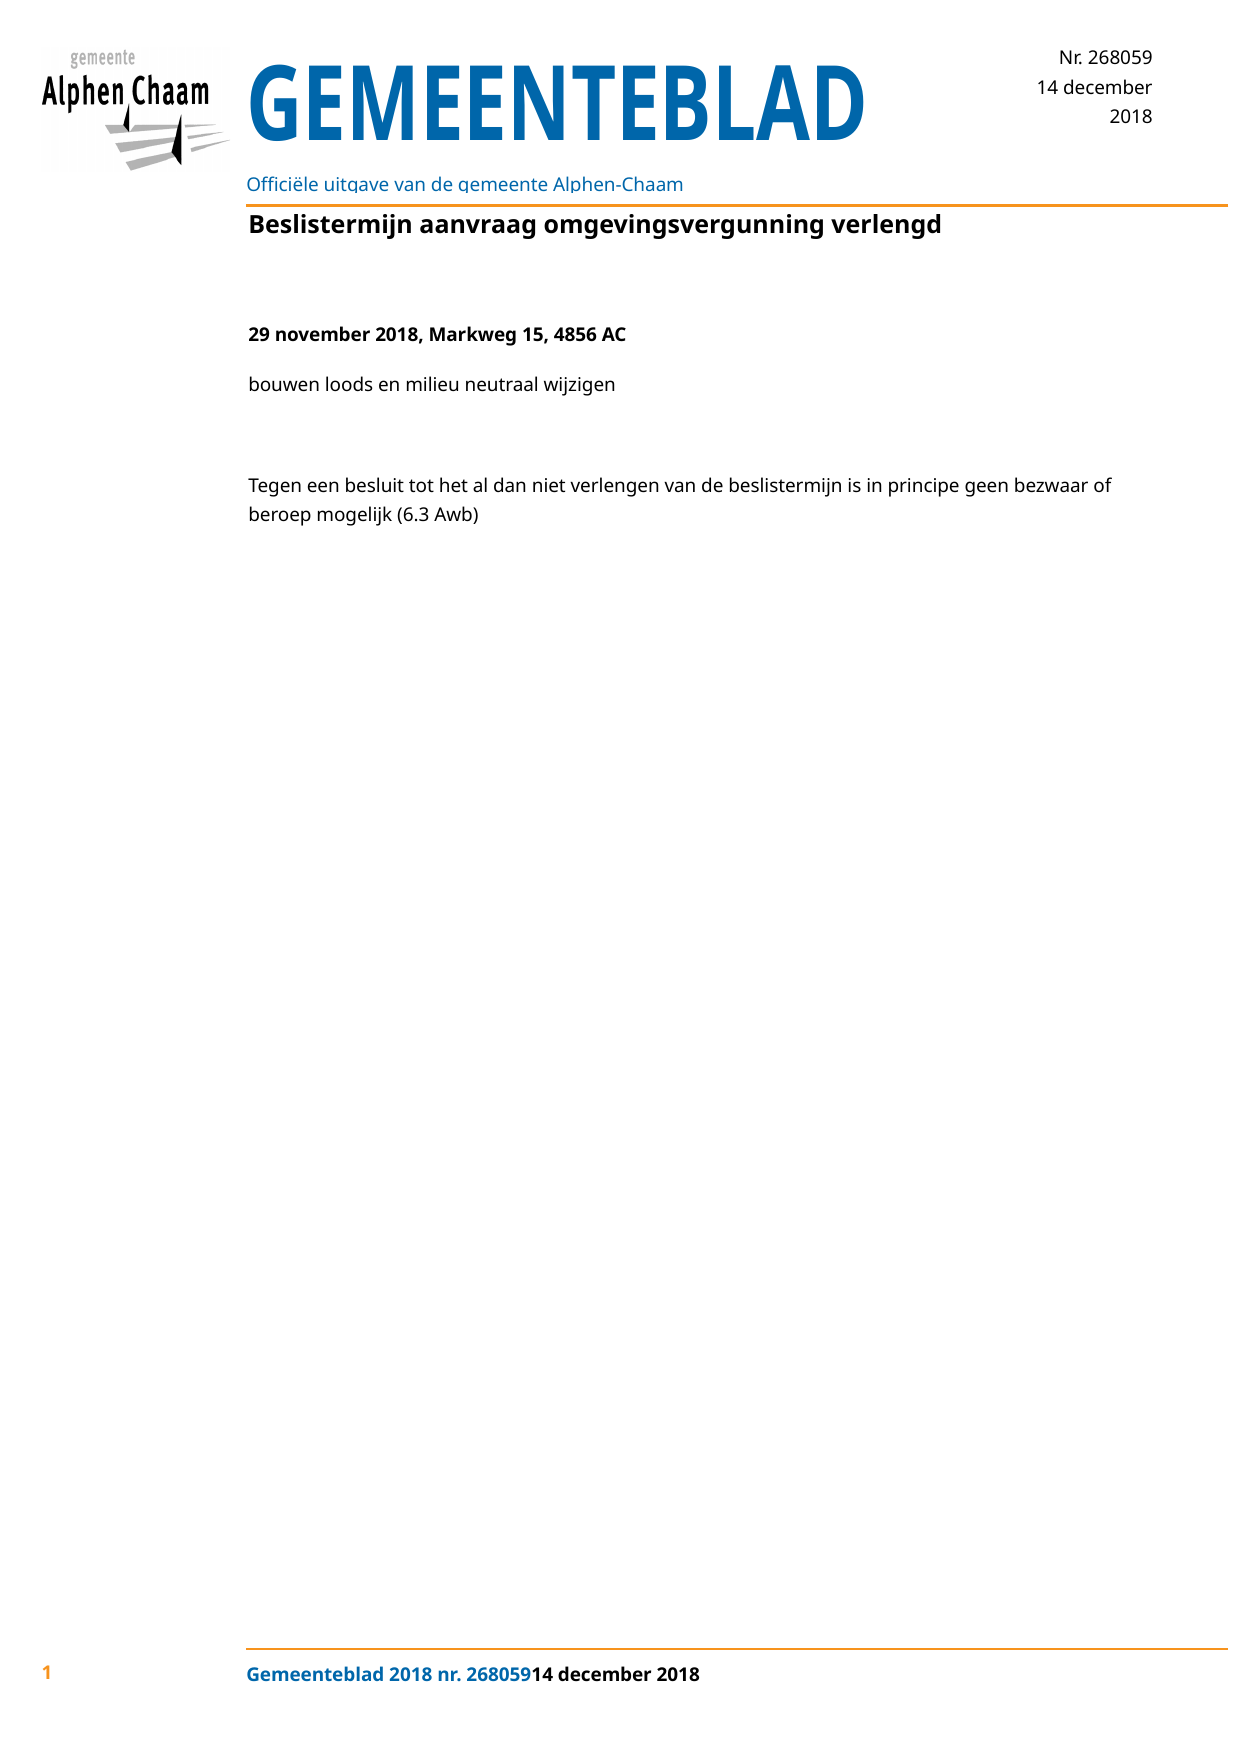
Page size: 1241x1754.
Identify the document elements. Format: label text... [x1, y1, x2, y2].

text Beslistermijn aanvraag omgevingsvergunning verlengd [248, 207, 1152, 241]
text 29 november 2018, Markweg 15, 4856 AC [248, 321, 1152, 346]
text Tegen een besluit tot het al dan niet verlengen van de beslistermijn is in principe geen bezwaar of beroep mogelijk (6.3 Awb) [248, 472, 1152, 527]
text bouwen loods en milieu neutraal wijzigen [248, 371, 1152, 397]
picture [41, 47, 231, 172]
